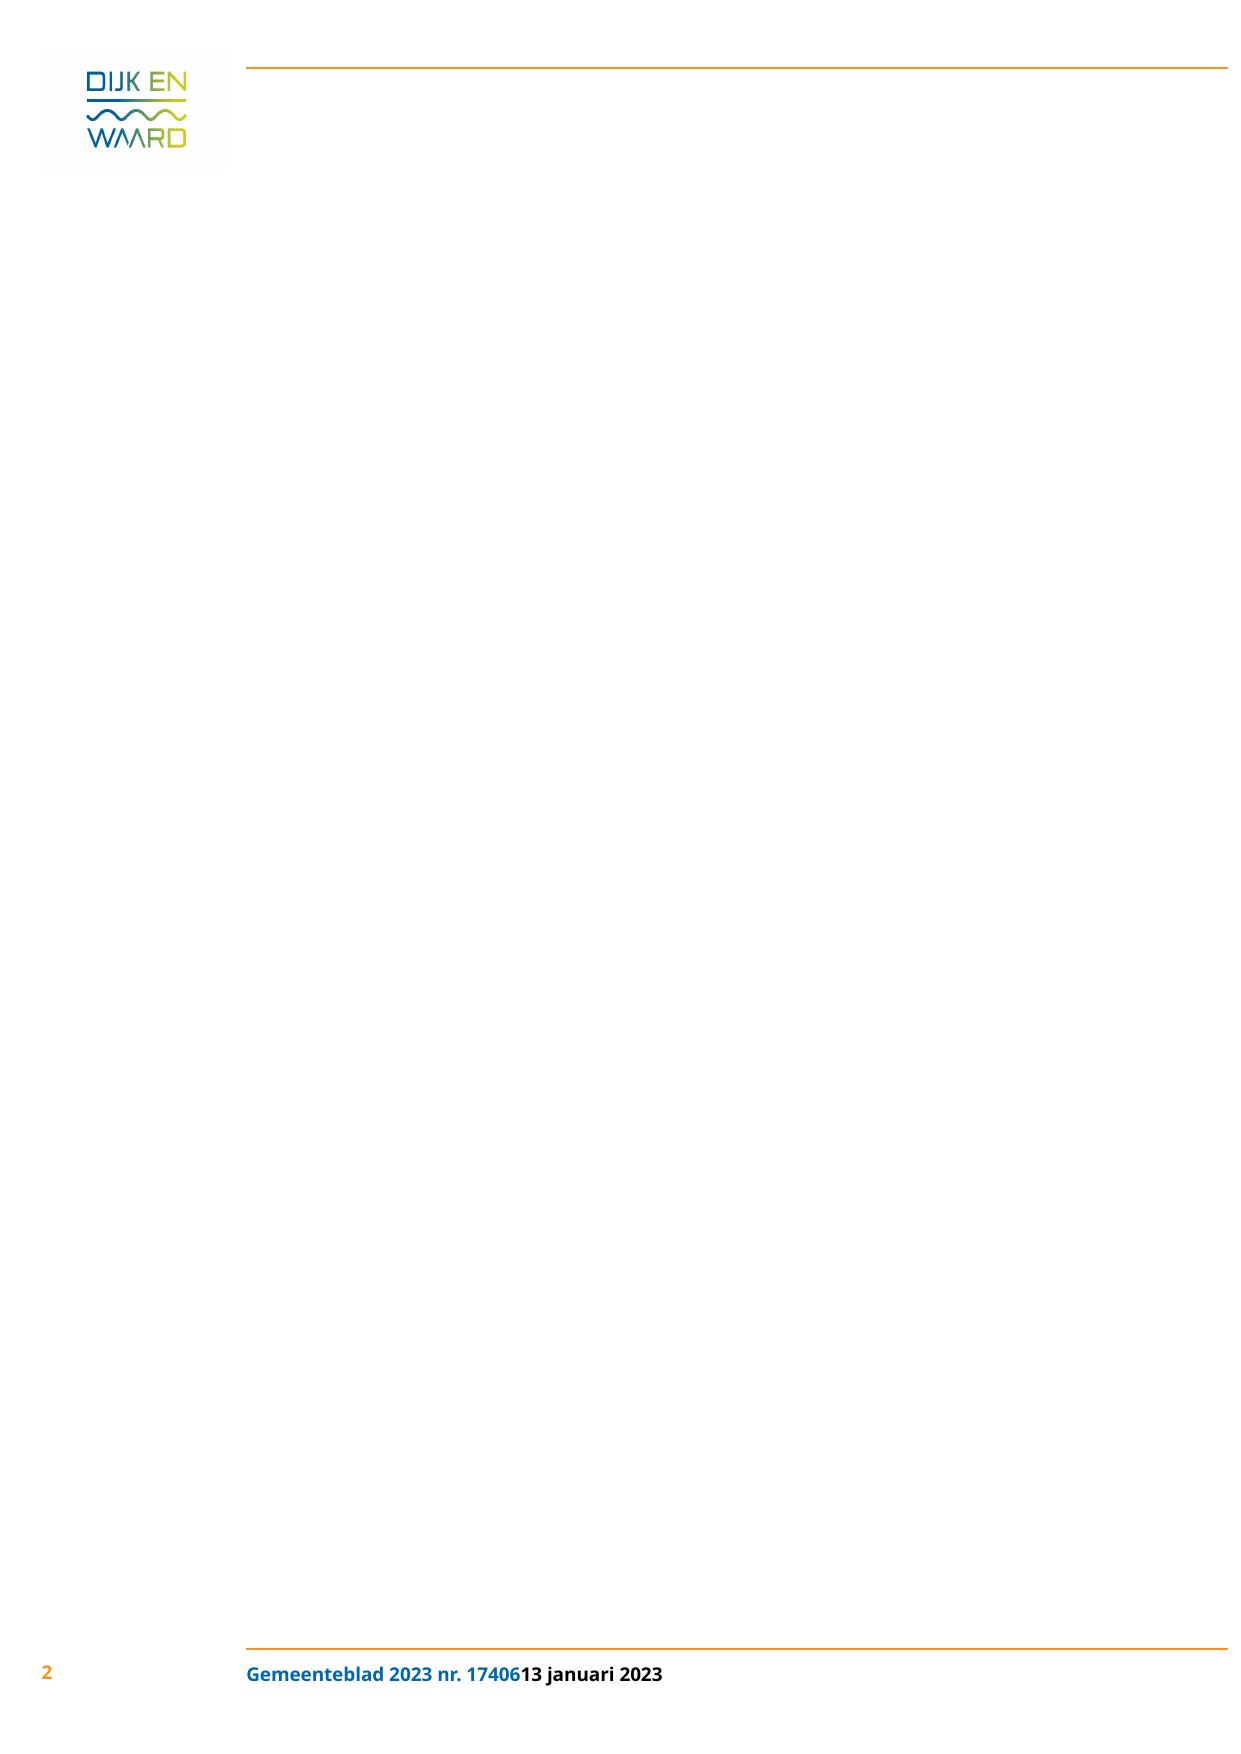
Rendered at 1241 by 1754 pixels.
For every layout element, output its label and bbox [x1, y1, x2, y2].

picture [41, 47, 231, 172]
